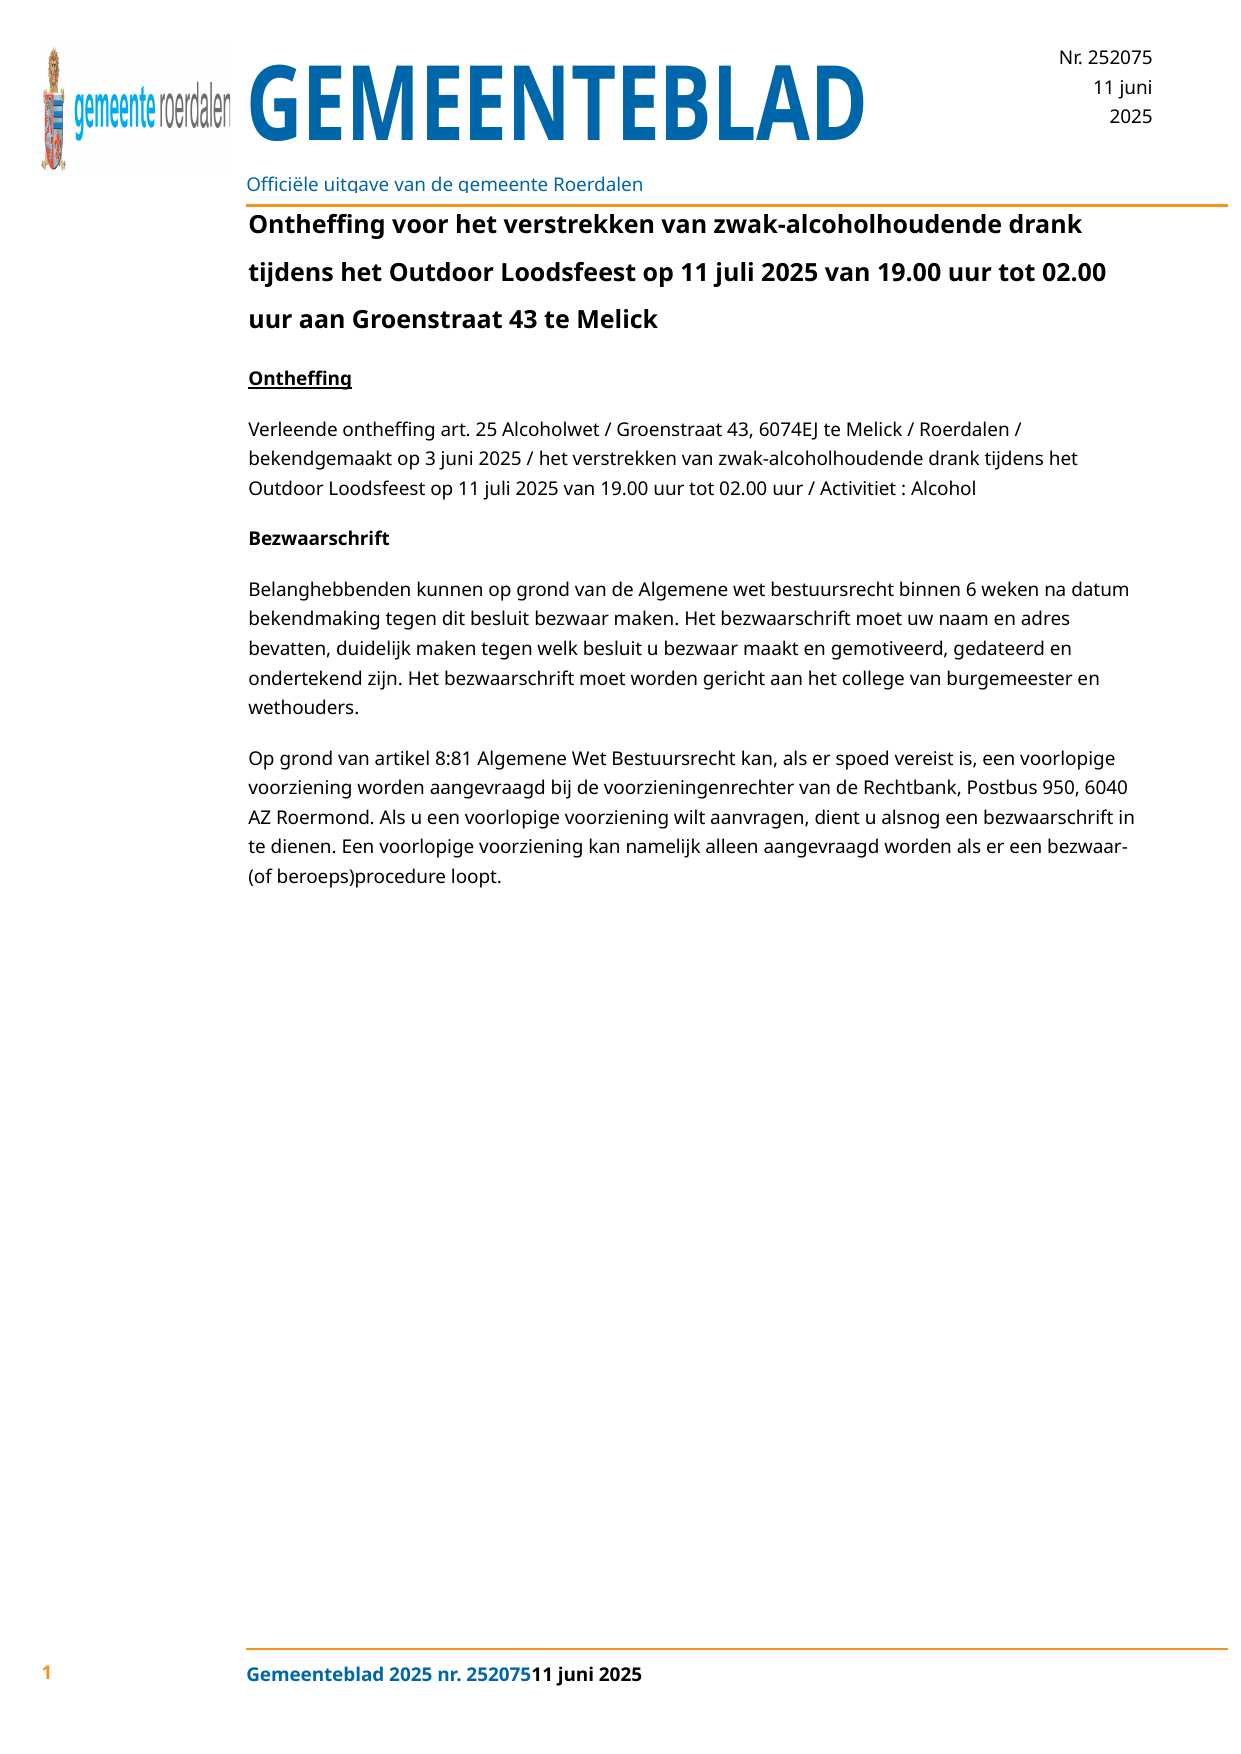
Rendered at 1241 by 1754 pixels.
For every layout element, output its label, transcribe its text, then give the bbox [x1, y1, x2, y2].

text Op grond van artikel 8:81 Algemene Wet Bestuursrecht kan, als er spoed vereist is, een voorlopige voorziening worden aangevraagd bij de voorzieningenrechter van de Rechtbank, Postbus 950, 6040 AZ Roermond. Als u een voorlopige voorziening wilt aanvragen, dient u alsnog een bezwaarschrift in te dienen. Een voorlopige voorziening kan namelijk alleen aangevraagd worden als er een bezwaar- (of beroeps)procedure loopt. [248, 745, 1152, 889]
text Ontheffing voor het verstrekken van zwak-alcoholhoudende drank tijdens het Outdoor Loodsfeest op 11 juli 2025 van 19.00 uur tot 02.00 uur aan Groenstraat 43 te Melick [248, 207, 1152, 336]
text Ontheffing [248, 366, 1152, 391]
text Belanghebbenden kunnen op grond van de Algemene wet bestuursrecht binnen 6 weken na datum bekendmaking tegen dit besluit bezwaar maken. Het bezwaarschrift moet uw naam en adres bevatten, duidelijk maken tegen welk besluit u bezwaar maakt en gemotiveerd, gedateerd en ondertekend zijn. Het bezwaarschrift moet worden gericht aan het college van burgemeester en wethouders. [248, 576, 1152, 720]
text Verleende ontheffing art. 25 Alcoholwet / Groenstraat 43, 6074EJ te Melick / Roerdalen / bekendgemaakt op 3 juni 2025 / het verstrekken van zwak-alcoholhoudende drank tijdens het Outdoor Loodsfeest op 11 juli 2025 van 19.00 uur tot 02.00 uur / Activitiet : Alcohol [248, 416, 1152, 501]
picture [41, 47, 231, 172]
text Bezwaarschrift [248, 526, 1152, 551]
